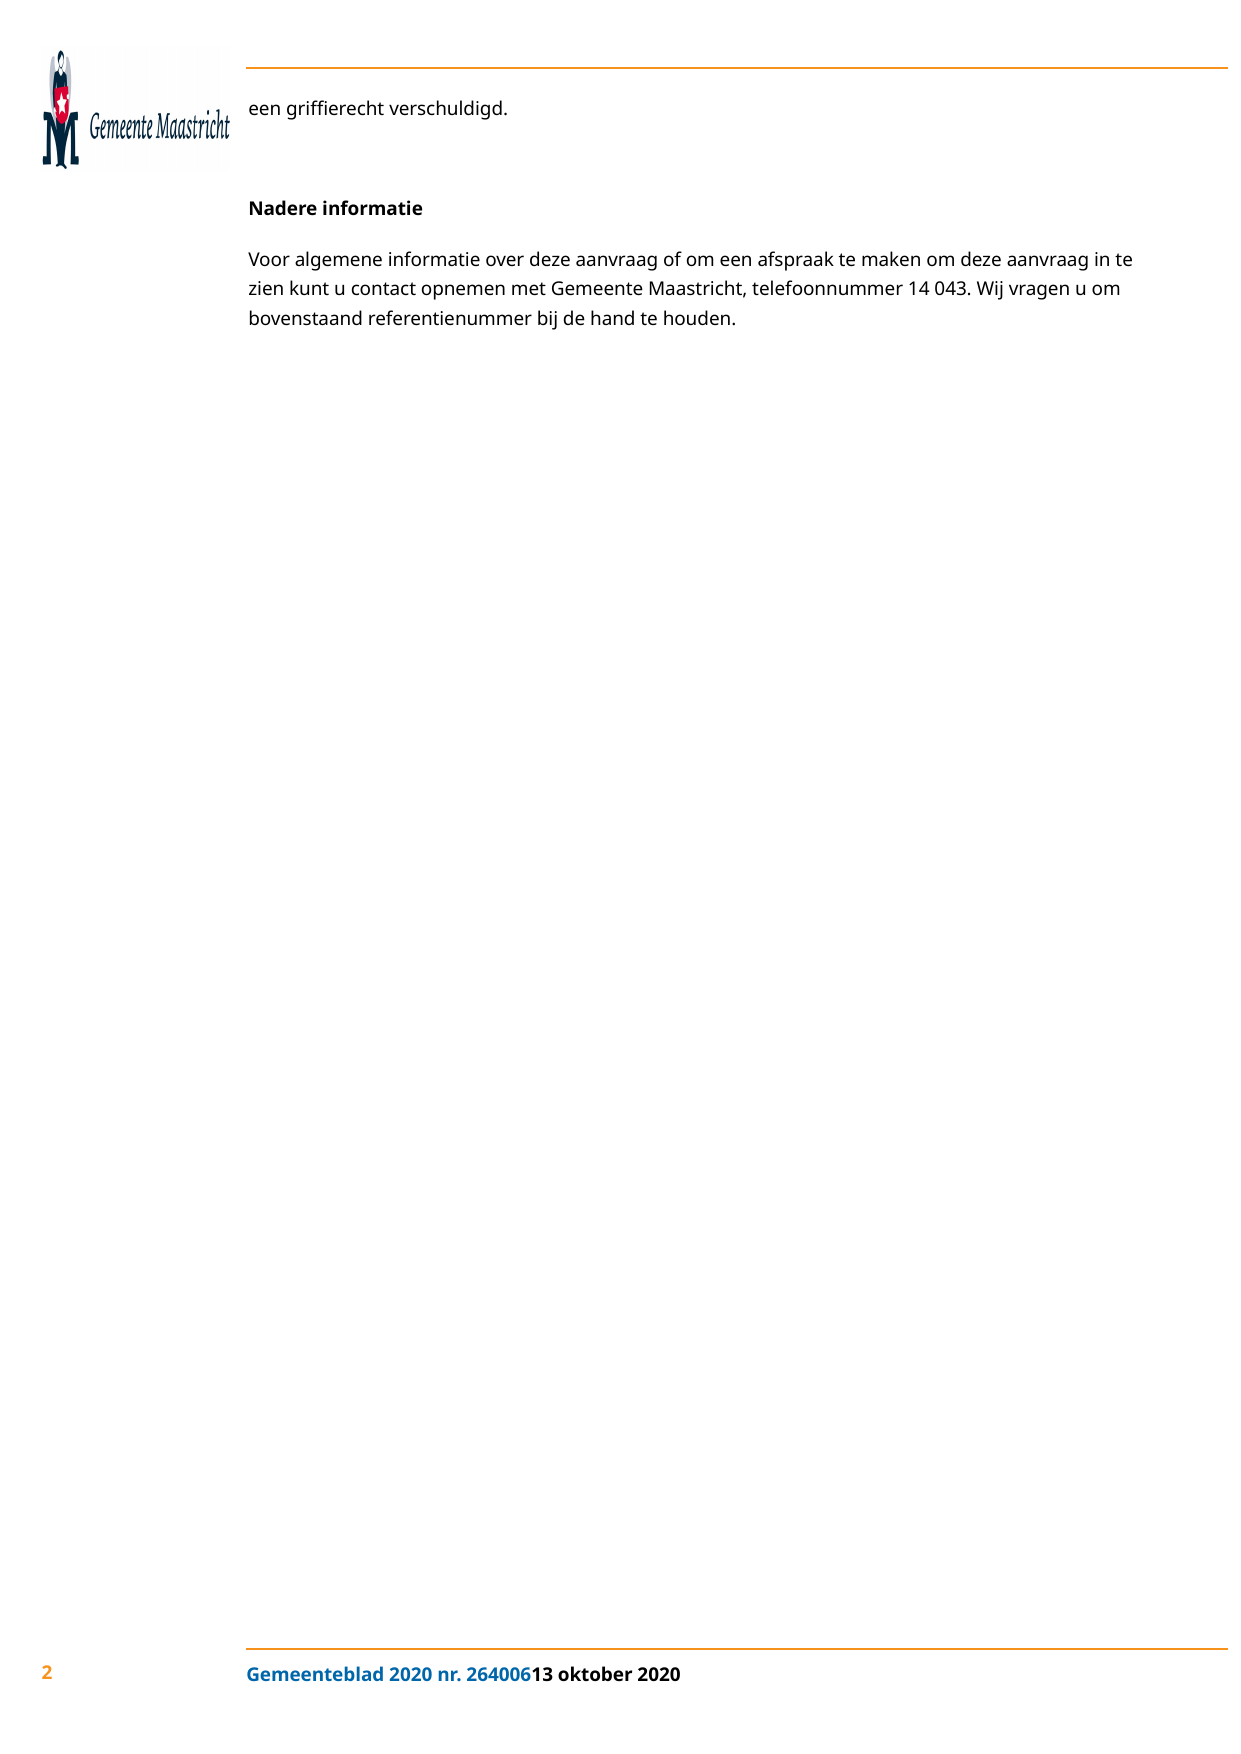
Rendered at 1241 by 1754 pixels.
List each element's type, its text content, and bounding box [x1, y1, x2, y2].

text een griffierecht verschuldigd. [248, 95, 1152, 121]
text Voor algemene informatie over deze aanvraag of om een afspraak te maken om deze aanvraag in te zien kunt u contact opnemen met Gemeente Maastricht, telefoonnummer 14 043. Wij vragen u om bovenstaand referentienummer bij de hand te houden. [248, 246, 1152, 331]
text Nadere informatie [248, 196, 1152, 221]
picture [41, 47, 231, 172]
